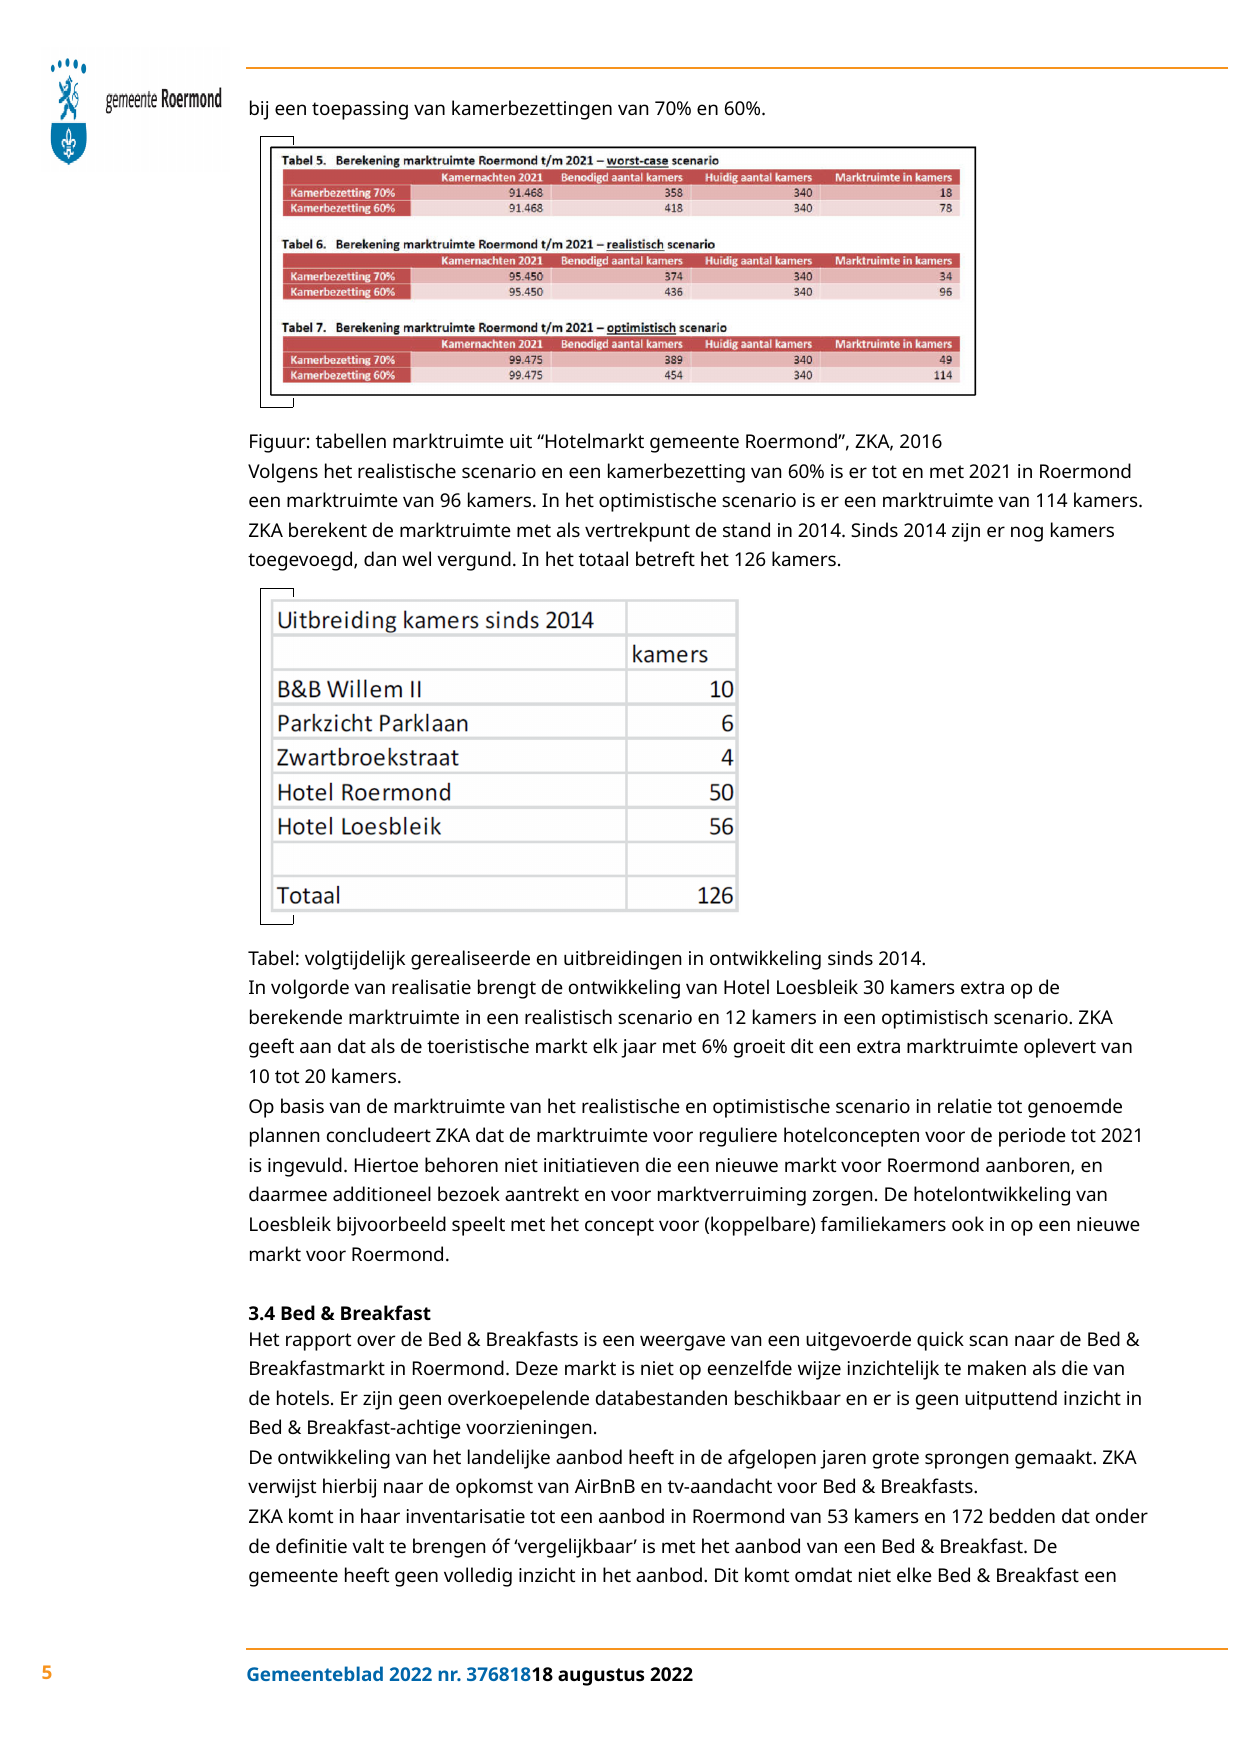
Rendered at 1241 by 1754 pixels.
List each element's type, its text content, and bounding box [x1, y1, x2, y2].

text bij een toepassing van kamerbezettingen van 70% en 60%. [248, 95, 1152, 121]
text Tabel: volgtijdelijk gerealiseerde en uitbreidingen in ontwikkeling sinds 2014. [248, 945, 1152, 971]
text Het rapport over de Bed & Breakfasts is een weergave van een uitgevoerde quick scan naar de Bed & Breakfastmarkt in Roermond. Deze markt is niet op eenzelfde wijze inzichtelijk te maken als die van de hotels. Er zijn geen overkoepelende databestanden beschikbaar en er is geen uitputtend inzicht in Bed & Breakfast-achtige voorzieningen. [248, 1326, 1152, 1440]
text Volgens het realistische scenario en een kamerbezetting van 60% is er tot en met 2021 in Roermond een marktruimte van 96 kamers. In het optimistische scenario is er een marktruimte van 114 kamers. [248, 458, 1152, 513]
text ZKA komt in haar inventarisatie tot een aanbod in Roermond van 53 kamers en 172 bedden dat onder de definitie valt te brengen óf ‘vergelijkbaar’ is met het aanbod van een Bed & Breakfast. De gemeente heeft geen volledig inzicht in het aanbod. Dit komt omdat niet elke Bed & Breakfast een [248, 1503, 1152, 1588]
picture [268, 597, 742, 915]
picture [41, 47, 231, 172]
picture [268, 145, 978, 398]
text Op basis van de marktruimte van het realistische en optimistische scenario in relatie tot genoemde plannen concludeert ZKA dat de marktruimte voor reguliere hotelconcepten voor de periode tot 2021 is ingevuld. Hiertoe behoren niet initiatieven die een nieuwe markt voor Roermond aanboren, en daarmee additioneel bezoek aantrekt en voor marktverruiming zorgen. De hotelontwikkeling van Loesbleik bijvoorbeeld speelt met het concept voor (koppelbare) familiekamers ook in op een nieuwe markt voor Roermond. [248, 1093, 1152, 1267]
text ZKA berekent de marktruimte met als vertrekpunt de stand in 2014. Sinds 2014 zijn er nog kamers toegevoegd, dan wel vergund. In het totaal betreft het 126 kamers. [248, 517, 1152, 572]
text In volgorde van realisatie brengt de ontwikkeling van Hotel Loesbleik 30 kamers extra op de berekende marktruimte in een realistisch scenario en 12 kamers in een optimistisch scenario. ZKA geeft aan dat als de toeristische markt elk jaar met 6% groeit dit een extra marktruimte oplevert van 10 tot 20 kamers. [248, 974, 1152, 1089]
text Figuur: tabellen marktruimte uit “Hotelmarkt gemeente Roermond”, ZKA, 2016 [248, 428, 1152, 454]
text De ontwikkeling van het landelijke aanbod heeft in de afgelopen jaren grote sprongen gemaakt. ZKA verwijst hierbij naar de opkomst van AirBnB en tv-aandacht voor Bed & Breakfasts. [248, 1444, 1152, 1499]
text 3.4 Bed & Breakfast [248, 1300, 1152, 1326]
